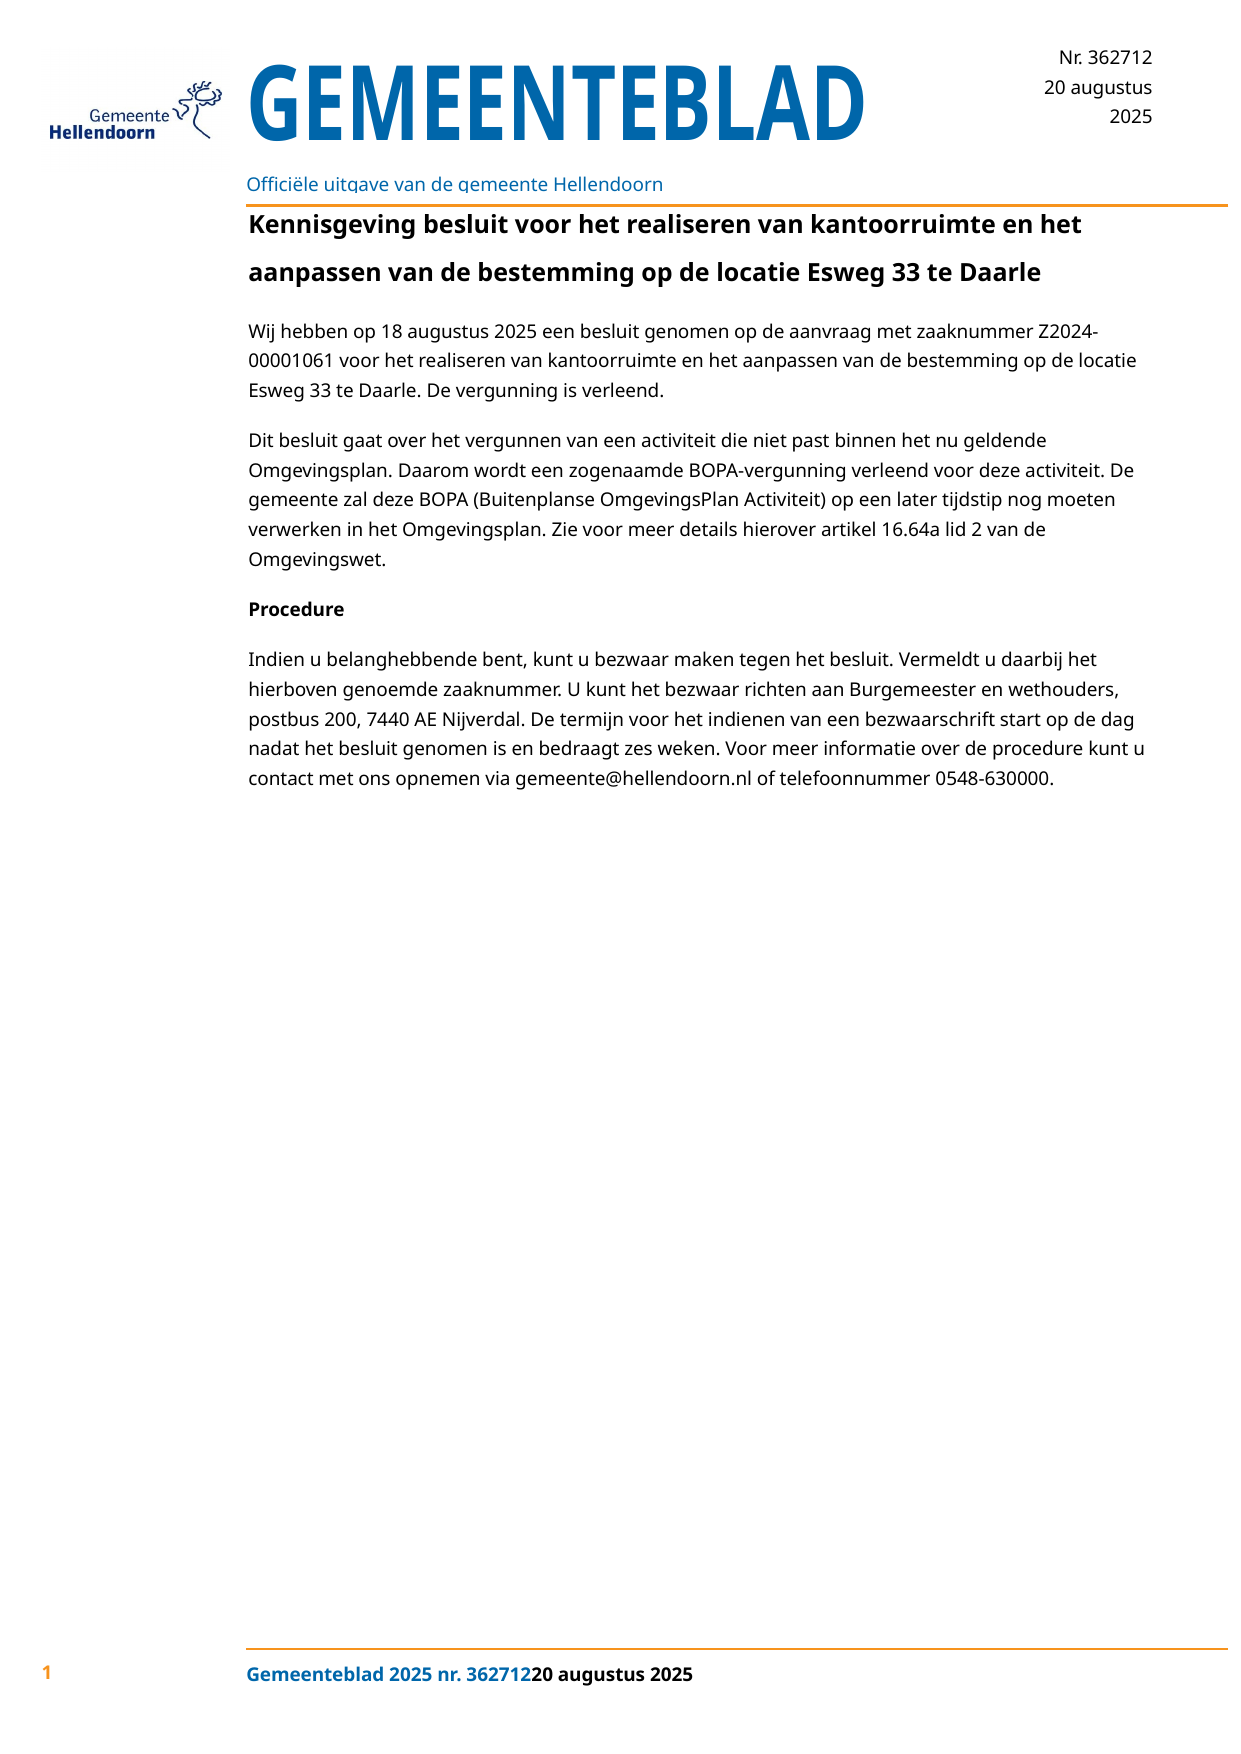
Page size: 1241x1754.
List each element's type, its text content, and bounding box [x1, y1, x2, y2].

text Dit besluit gaat over het vergunnen van een activiteit die niet past binnen het nu geldende Omgevingsplan. Daarom wordt een zogenaamde BOPA-vergunning verleend voor deze activiteit. De gemeente zal deze BOPA (Buitenplanse OmgevingsPlan Activiteit) op een later tijdstip nog moeten verwerken in het Omgevingsplan. Zie voor meer details hierover artikel 16.64a lid 2 van de Omgevingswet. [248, 427, 1152, 572]
text Procedure [248, 596, 1152, 622]
text Indien u belanghebbende bent, kunt u bezwaar maken tegen het besluit. Vermeldt u daarbij het hierboven genoemde zaaknummer. U kunt het bezwaar richten aan Burgemeester en wethouders, postbus 200, 7440 AE Nijverdal. De termijn voor het indienen van een bezwaarschrift start op de dag nadat het besluit genomen is en bedraagt zes weken. Voor meer informatie over de procedure kunt u contact met ons opnemen via gemeente@hellendoorn.nl of telefoonnummer 0548-630000. [248, 647, 1152, 791]
text Wij hebben op 18 augustus 2025 een besluit genomen op de aanvraag met zaaknummer Z2024-00001061 voor het realiseren van kantoorruimte en het aanpassen van de bestemming op de locatie Esweg 33 te Daarle. De vergunning is verleend. [248, 318, 1152, 403]
text Kennisgeving besluit voor het realiseren van kantoorruimte en het aanpassen van de bestemming op de locatie Esweg 33 te Daarle [248, 207, 1152, 288]
picture [41, 47, 231, 172]
